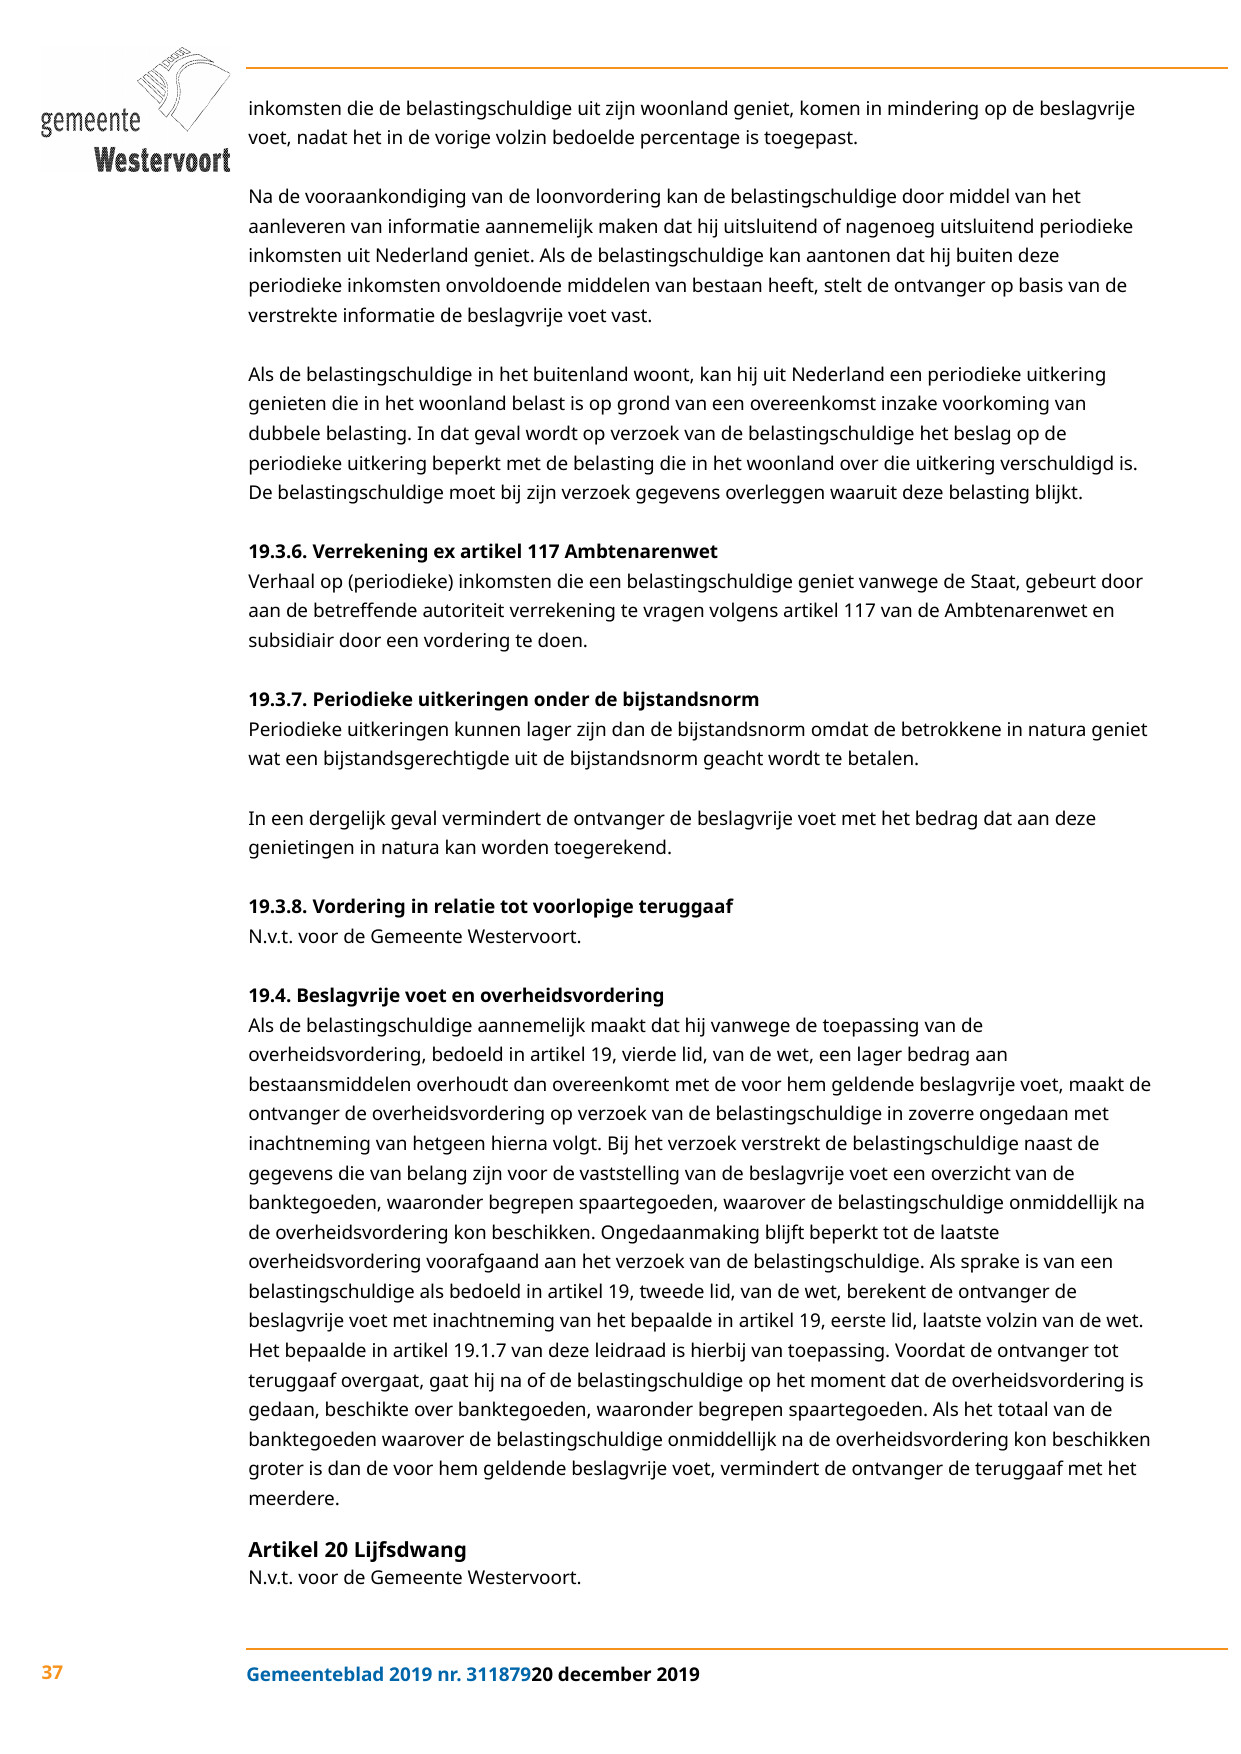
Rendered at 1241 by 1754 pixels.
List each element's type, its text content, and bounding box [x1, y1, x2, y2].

text 19.4. Beslagvrije voet en overheidsvordering [248, 982, 1152, 1008]
text In een dergelijk geval vermindert de ontvanger de beslagvrije voet met het bedrag dat aan deze genietingen in natura kan worden toegerekend. [248, 805, 1152, 860]
text inkomsten die de belastingschuldige uit zijn woonland geniet, komen in mindering op de beslagvrije voet, nadat het in de vorige volzin bedoelde percentage is toegepast. [248, 95, 1152, 150]
text Periodieke uitkeringen kunnen lager zijn dan de bijstandsnorm omdat de betrokkene in natura geniet wat een bijstandsgerechtigde uit de bijstandsnorm geacht wordt te betalen. [248, 716, 1152, 771]
text 19.3.7. Periodieke uitkeringen onder de bijstandsnorm [248, 686, 1152, 712]
picture [41, 47, 231, 172]
text 19.3.8. Vordering in relatie tot voorlopige teruggaaf [248, 893, 1152, 919]
text Artikel 20 Lijfsdwang [248, 1536, 1152, 1564]
text N.v.t. voor de Gemeente Westervoort. [248, 923, 1152, 949]
text Na de vooraankondiging van de loonvordering kan de belastingschuldige door middel van het aanleveren van informatie aannemelijk maken dat hij uitsluitend of nagenoeg uitsluitend periodieke inkomsten uit Nederland geniet. Als de belastingschuldige kan aantonen dat hij buiten deze periodieke inkomsten onvoldoende middelen van bestaan heeft, stelt de ontvanger op basis van de verstrekte informatie de beslagvrije voet vast. [248, 183, 1152, 328]
text Als de belastingschuldige aannemelijk maakt dat hij vanwege de toepassing van de overheidsvordering, bedoeld in artikel 19, vierde lid, van de wet, een lager bedrag aan bestaansmiddelen overhoudt dan overeenkomt met de voor hem geldende beslagvrije voet, maakt de ontvanger de overheidsvordering op verzoek van de belastingschuldige in zoverre ongedaan met inachtneming van hetgeen hierna volgt. Bij het verzoek verstrekt de belastingschuldige naast de gegevens die van belang zijn voor de vaststelling van de beslagvrije voet een overzicht van de banktegoeden, waaronder begrepen spaartegoeden, waarover de belastingschuldige onmiddellijk na de overheidsvordering kon beschikken. Ongedaanmaking blijft beperkt tot de laatste overheidsvordering voorafgaand aan het verzoek van de belastingschuldige. Als sprake is van een belastingschuldige als bedoeld in artikel 19, tweede lid, van de wet, berekent de ontvanger de beslagvrije voet met inachtneming van het bepaalde in artikel 19, eerste lid, laatste volzin van de wet. Het bepaalde in artikel 19.1.7 van deze leidraad is hierbij van toepassing. Voordat de ontvanger tot teruggaaf overgaat, gaat hij na of de belastingschuldige op het moment dat de overheidsvordering is gedaan, beschikte over banktegoeden, waaronder begrepen spaartegoeden. Als het totaal van de banktegoeden waarover de belastingschuldige onmiddellijk na de overheidsvordering kon beschikken groter is dan de voor hem geldende beslagvrije voet, vermindert de ontvanger de teruggaaf met het meerdere. [248, 1012, 1152, 1511]
text Verhaal op (periodieke) inkomsten die een belastingschuldige geniet vanwege de Staat, gebeurt door aan de betreffende autoriteit verrekening te vragen volgens artikel 117 van de Ambtenarenwet en subsidiair door een vordering te doen. [248, 568, 1152, 653]
text N.v.t. voor de Gemeente Westervoort. [248, 1564, 1152, 1590]
text 19.3.6. Verrekening ex artikel 117 Ambtenarenwet [248, 538, 1152, 564]
text Als de belastingschuldige in het buitenland woont, kan hij uit Nederland een periodieke uitkering genieten die in het woonland belast is op grond van een overeenkomst inzake voorkoming van dubbele belasting. In dat geval wordt op verzoek van de belastingschuldige het beslag op de periodieke uitkering beperkt met de belasting die in het woonland over die uitkering verschuldigd is. De belastingschuldige moet bij zijn verzoek gegevens overleggen waaruit deze belasting blijkt. [248, 361, 1152, 505]
